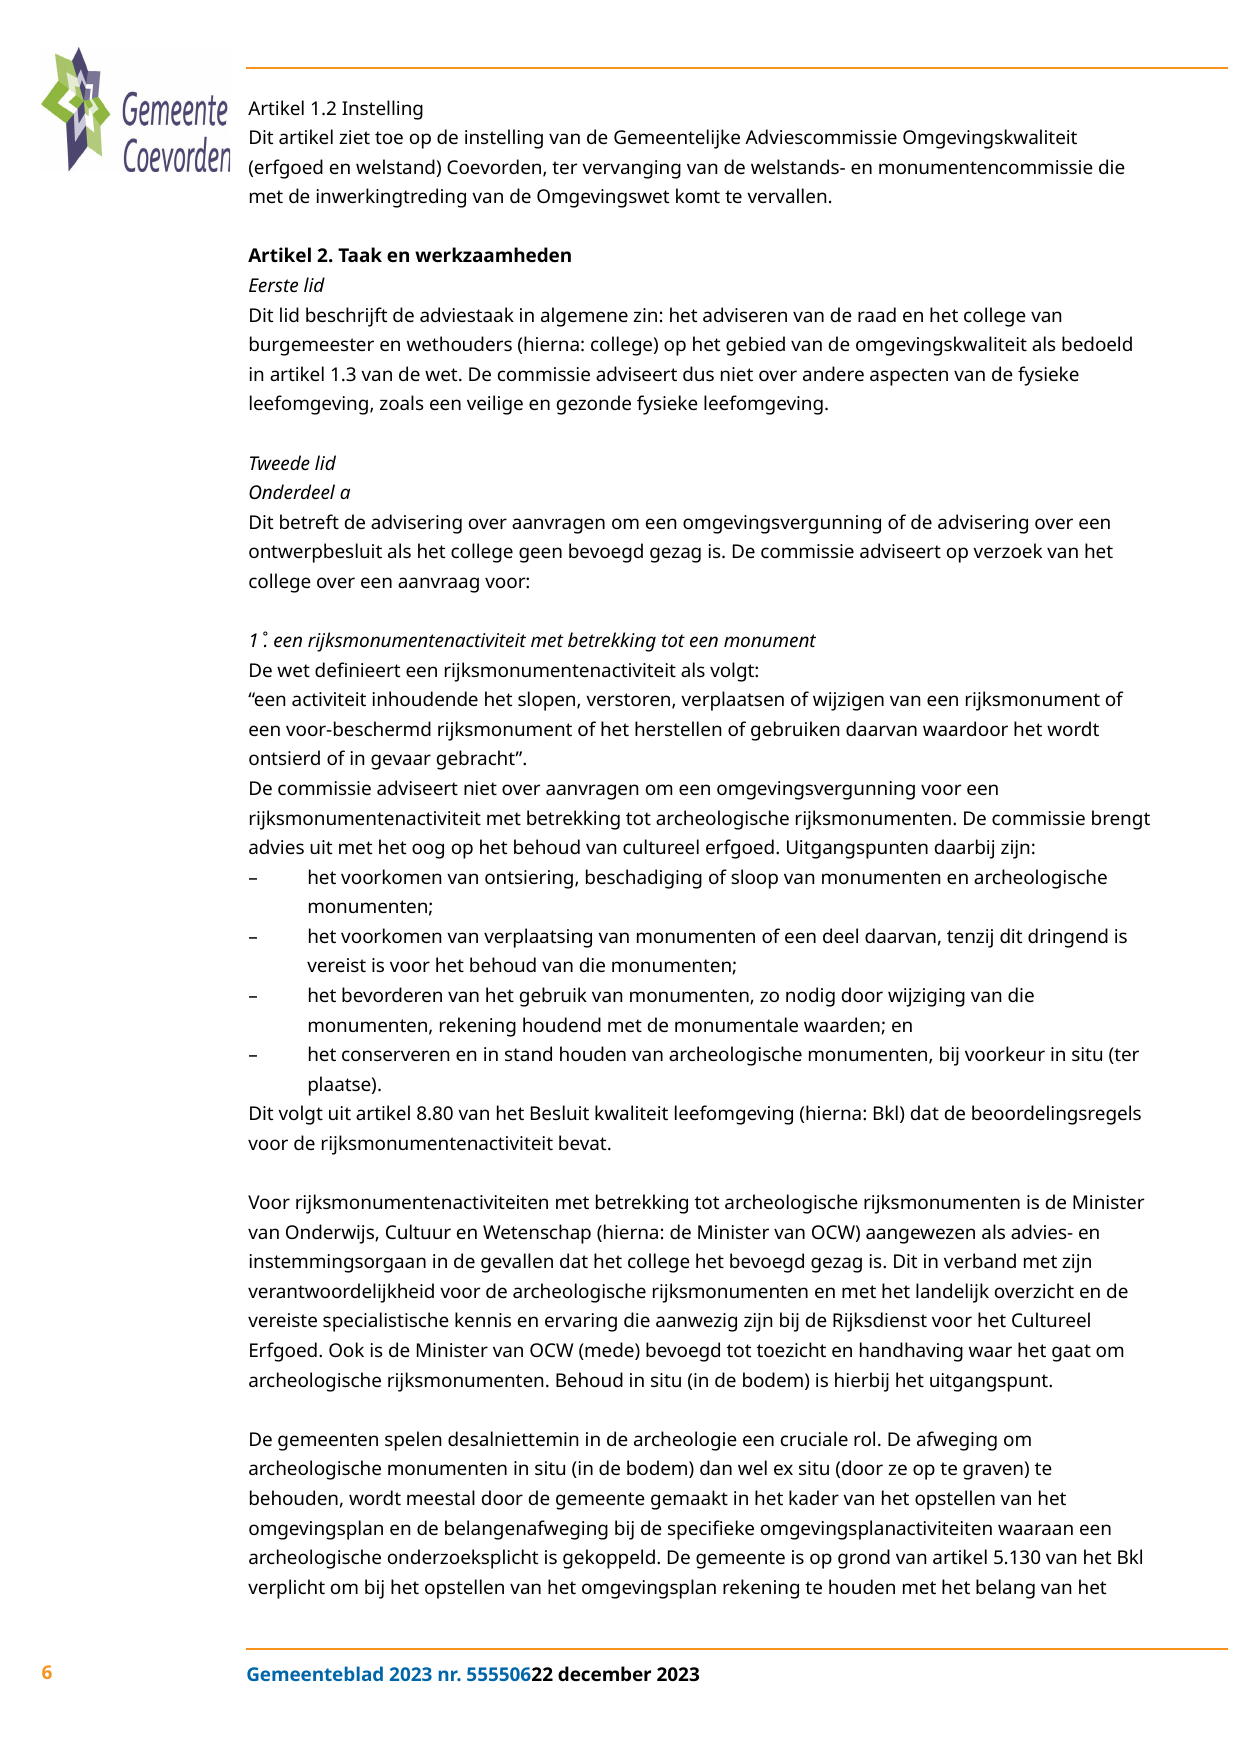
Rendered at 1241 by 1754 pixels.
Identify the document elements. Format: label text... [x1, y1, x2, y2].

list het conserveren en in stand houden van archeologische monumenten, bij voorkeur in situ (ter plaatse). [248, 1041, 1152, 1097]
text Voor rijksmonumentenactiviteiten met betrekking tot archeologische rijksmonumenten is de Minister van Onderwijs, Cultuur en Wetenschap (hierna: de Minister van OCW) aangewezen als advies- en instemmingsorgaan in de gevallen dat het college het bevoegd gezag is. Dit in verband met zijn verantwoordelijkheid voor de archeologische rijksmonumenten en met het landelijk overzicht en de vereiste specialistische kennis en ervaring die aanwezig zijn bij de Rijksdienst voor het Cultureel Erfgoed. Ook is de Minister van OCW (mede) bevoegd tot toezicht en handhaving waar het gaat om archeologische rijksmonumenten. Behoud in situ (in de bodem) is hierbij het uitgangspunt. [248, 1189, 1152, 1393]
text Artikel 1.2 Instelling [248, 95, 1152, 121]
list het voorkomen van verplaatsing van monumenten of een deel daarvan, tenzij dit dringend is vereist is voor het behoud van die monumenten; [248, 923, 1152, 978]
text Dit volgt uit artikel 8.80 van het Besluit kwaliteit leefomgeving (hierna: Bkl) dat de beoordelingsregels voor de rijksmonumentenactiviteit bevat. [248, 1101, 1152, 1156]
list het bevorderen van het gebruik van monumenten, zo nodig door wijziging van die monumenten, rekening houdend met de monumentale waarden; en [248, 982, 1152, 1038]
text Dit artikel ziet toe op de instelling van de Gemeentelijke Adviescommissie Omgevingskwaliteit (erfgoed en welstand) Coevorden, ter vervanging van de welstands- en monumentencommissie die met de inwerkingtreding van de Omgevingswet komt te vervallen. [248, 124, 1152, 209]
text Artikel 2. Taak en werkzaamheden [248, 243, 1152, 268]
list het voorkomen van ontsiering, beschadiging of sloop van monumenten en archeologische monumenten; [248, 864, 1152, 919]
text De commissie adviseert niet over aanvragen om een omgevingsvergunning voor een rijksmonumentenactiviteit met betrekking tot archeologische rijksmonumenten. De commissie brengt advies uit met het oog op het behoud van cultureel erfgoed. Uitgangspunten daarbij zijn: [248, 775, 1152, 860]
text Dit lid beschrijft de adviestaak in algemene zin: het adviseren van de raad en het college van burgemeester en wethouders (hierna: college) op het gebied van de omgevingskwaliteit als bedoeld in artikel 1.3 van de wet. De commissie adviseert dus niet over andere aspecten van de fysieke leefomgeving, zoals een veilige en gezonde fysieke leefomgeving. [248, 302, 1152, 416]
text De gemeenten spelen desalniettemin in de archeologie een cruciale rol. De afweging om archeologische monumenten in situ (in de bodem) dan wel ex situ (door ze op te graven) te behouden, wordt meestal door de gemeente gemaakt in het kader van het opstellen van het omgevingsplan en de belangenafweging bij de specifieke omgevingsplanactiviteiten waaraan een archeologische onderzoeksplicht is gekoppeld. De gemeente is op grond van artikel 5.130 van het Bkl verplicht om bij het opstellen van het omgevingsplan rekening te houden met het belang van het [248, 1426, 1152, 1600]
text Onderdeel a [248, 479, 1152, 505]
text De wet definieert een rijksmonumentenactiviteit als volgt: [248, 657, 1152, 683]
text Tweede lid [248, 450, 1152, 476]
picture [41, 47, 231, 172]
text Dit betreft de advisering over aanvragen om een omgevingsvergunning of de advisering over een ontwerpbesluit als het college geen bevoegd gezag is. De commissie adviseert op verzoek van het college over een aanvraag voor: [248, 509, 1152, 594]
text 1 ̊. een rijksmonumentenactiviteit met betrekking tot een monument [248, 627, 1152, 653]
text Eerste lid [248, 272, 1152, 298]
text “een activiteit inhoudende het slopen, verstoren, verplaatsen of wijzigen van een rijksmonument of een voor-beschermd rijksmonument of het herstellen of gebruiken daarvan waardoor het wordt ontsierd of in gevaar gebracht”. [248, 686, 1152, 771]
